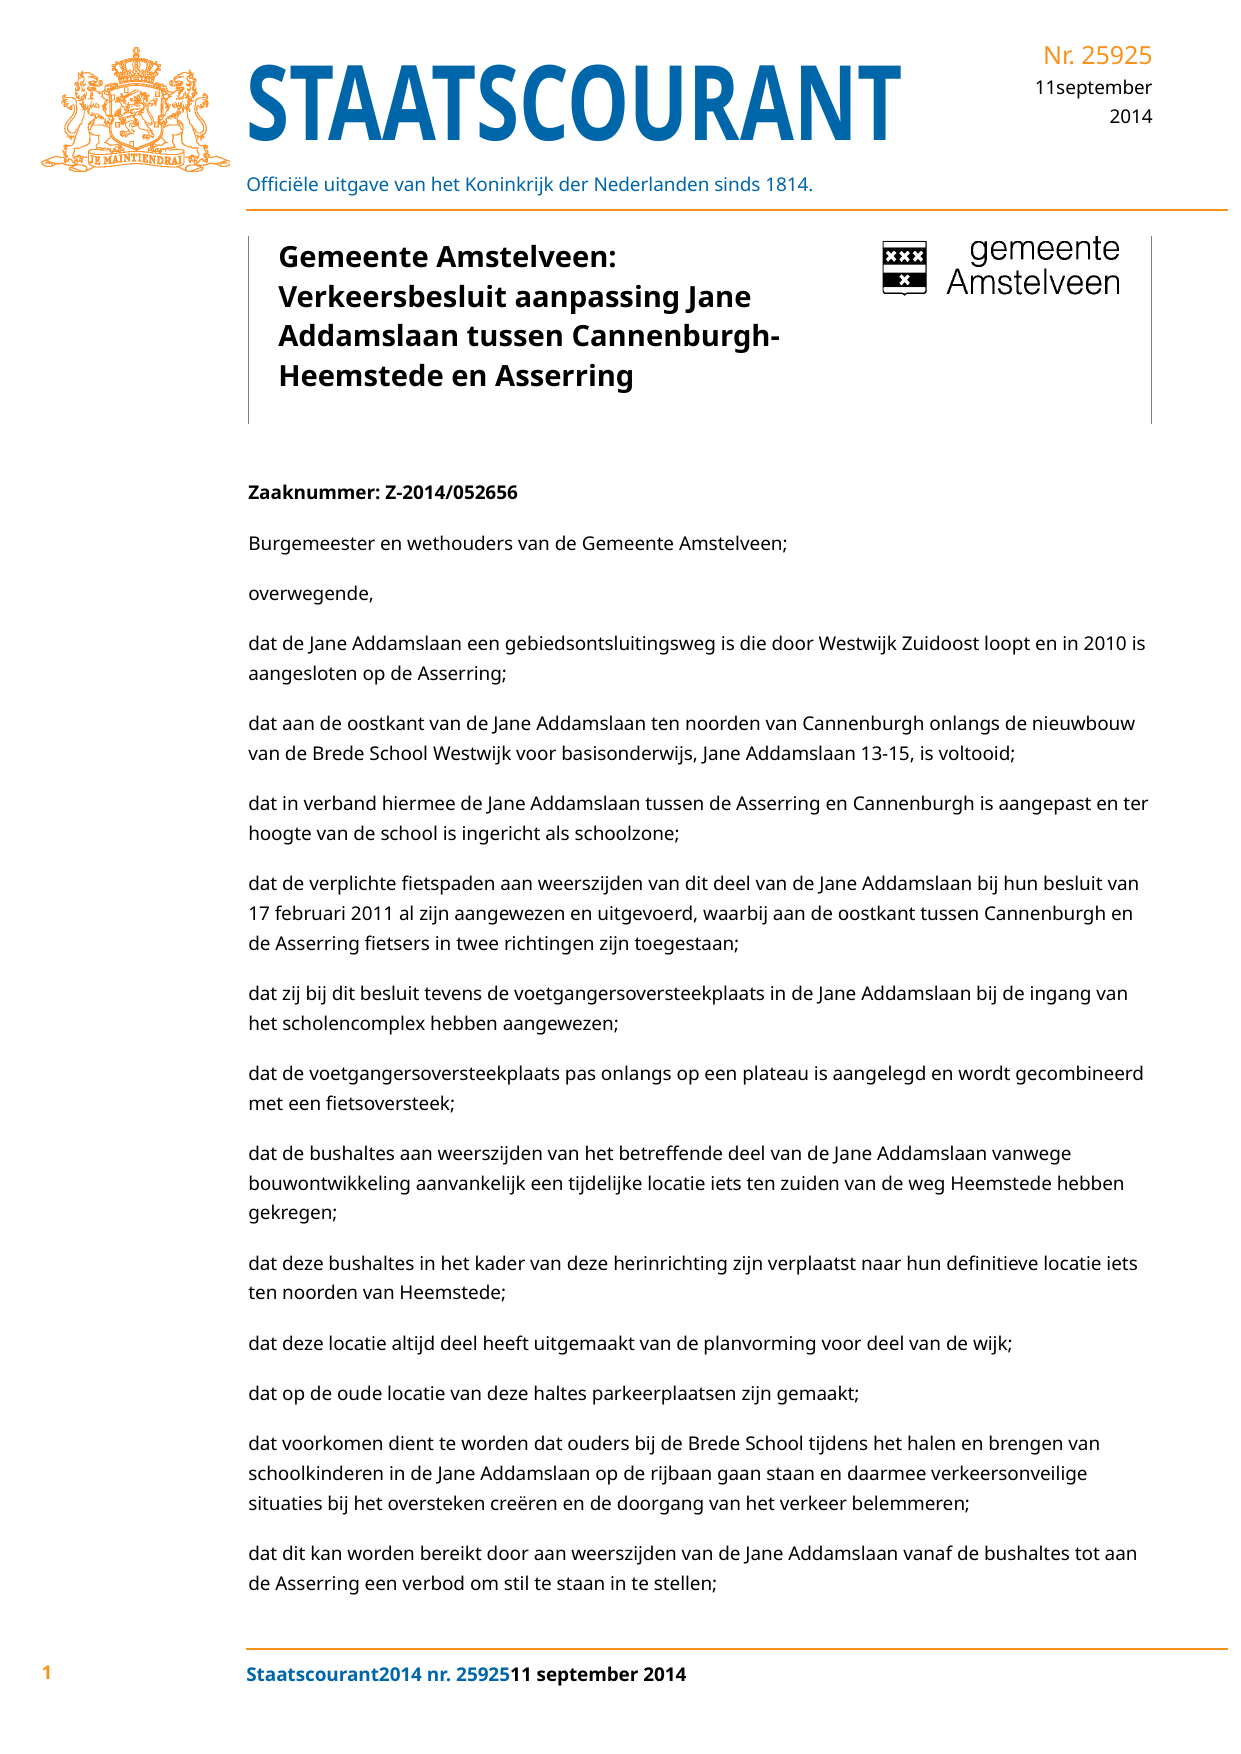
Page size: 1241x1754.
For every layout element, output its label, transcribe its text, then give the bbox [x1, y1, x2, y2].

text dat deze bushaltes in het kader van deze herinrichting zijn verplaatst naar hun definitieve locatie iets ten noorden van Heemstede; [248, 1250, 1152, 1305]
text dat de verplichte fietspaden aan weerszijden van dit deel van de Jane Addamslaan bij hun besluit van 17 februari 2011 al zijn aangewezen en uitgevoerd, waarbij aan de oostkant tussen Cannenburgh en de Asserring fietsers in twee richtingen zijn toegestaan; [248, 871, 1152, 956]
text dat op de oude locatie van deze haltes parkeerplaatsen zijn gemaakt; [248, 1380, 1152, 1406]
picture [41, 47, 231, 172]
picture [882, 236, 1119, 296]
text Burgemeester en wethouders van de Gemeente Amstelveen; [248, 530, 1152, 556]
text dat zij bij dit besluit tevens de voetgangersoversteekplaats in de Jane Addamslaan bij de ingang van het scholencomplex hebben aangewezen; [248, 980, 1152, 1036]
text dat deze locatie altijd deel heeft uitgemaakt van de planvorming voor deel van de wijk; [248, 1330, 1152, 1356]
table_header Gemeente Amstelveen: Verkeersbesluit aanpassing Jane Addamslaan tussen Cannenburgh-Heemstede en Asserring [249, 236, 850, 424]
text dat aan de oostkant van de Jane Addamslaan ten noorden van Cannenburgh onlangs de nieuwbouw van de Brede School Westwijk voor basisonderwijs, Jane Addamslaan 13-15, is voltooid; [248, 711, 1152, 766]
text dat voorkomen dient te worden dat ouders bij de Brede School tijdens het halen en brengen van schoolkinderen in de Jane Addamslaan op de rijbaan gaan staan en daarmee verkeersonveilige situaties bij het oversteken creëren en de doorgang van het verkeer belemmeren; [248, 1431, 1152, 1516]
text overwegende, [248, 580, 1152, 606]
text dat dit kan worden bereikt door aan weerszijden van de Jane Addamslaan vanaf de bushaltes tot aan de Asserring een verbod om stil te staan in te stellen; [248, 1540, 1152, 1596]
text Zaaknummer: Z-2014/052656 [248, 479, 1152, 505]
text dat de bushaltes aan weerszijden van het betreffende deel van de Jane Addamslaan vanwege bouwontwikkeling aanvankelijk een tijdelijke locatie iets ten zuiden van de weg Heemstede hebben gekregen; [248, 1140, 1152, 1225]
text dat de voetgangersoversteekplaats pas onlangs op een plateau is aangelegd en wordt gecombineerd met een fietsoversteek; [248, 1060, 1152, 1116]
text dat de Jane Addamslaan een gebiedsontsluitingsweg is die door Westwijk Zuidoost loopt en in 2010 is aangesloten op de Asserring; [248, 631, 1152, 686]
table_header [850, 236, 1151, 424]
text dat in verband hiermee de Jane Addamslaan tussen de Asserring en Cannenburgh is aangepast en ter hoogte van de school is ingericht als schoolzone; [248, 791, 1152, 846]
